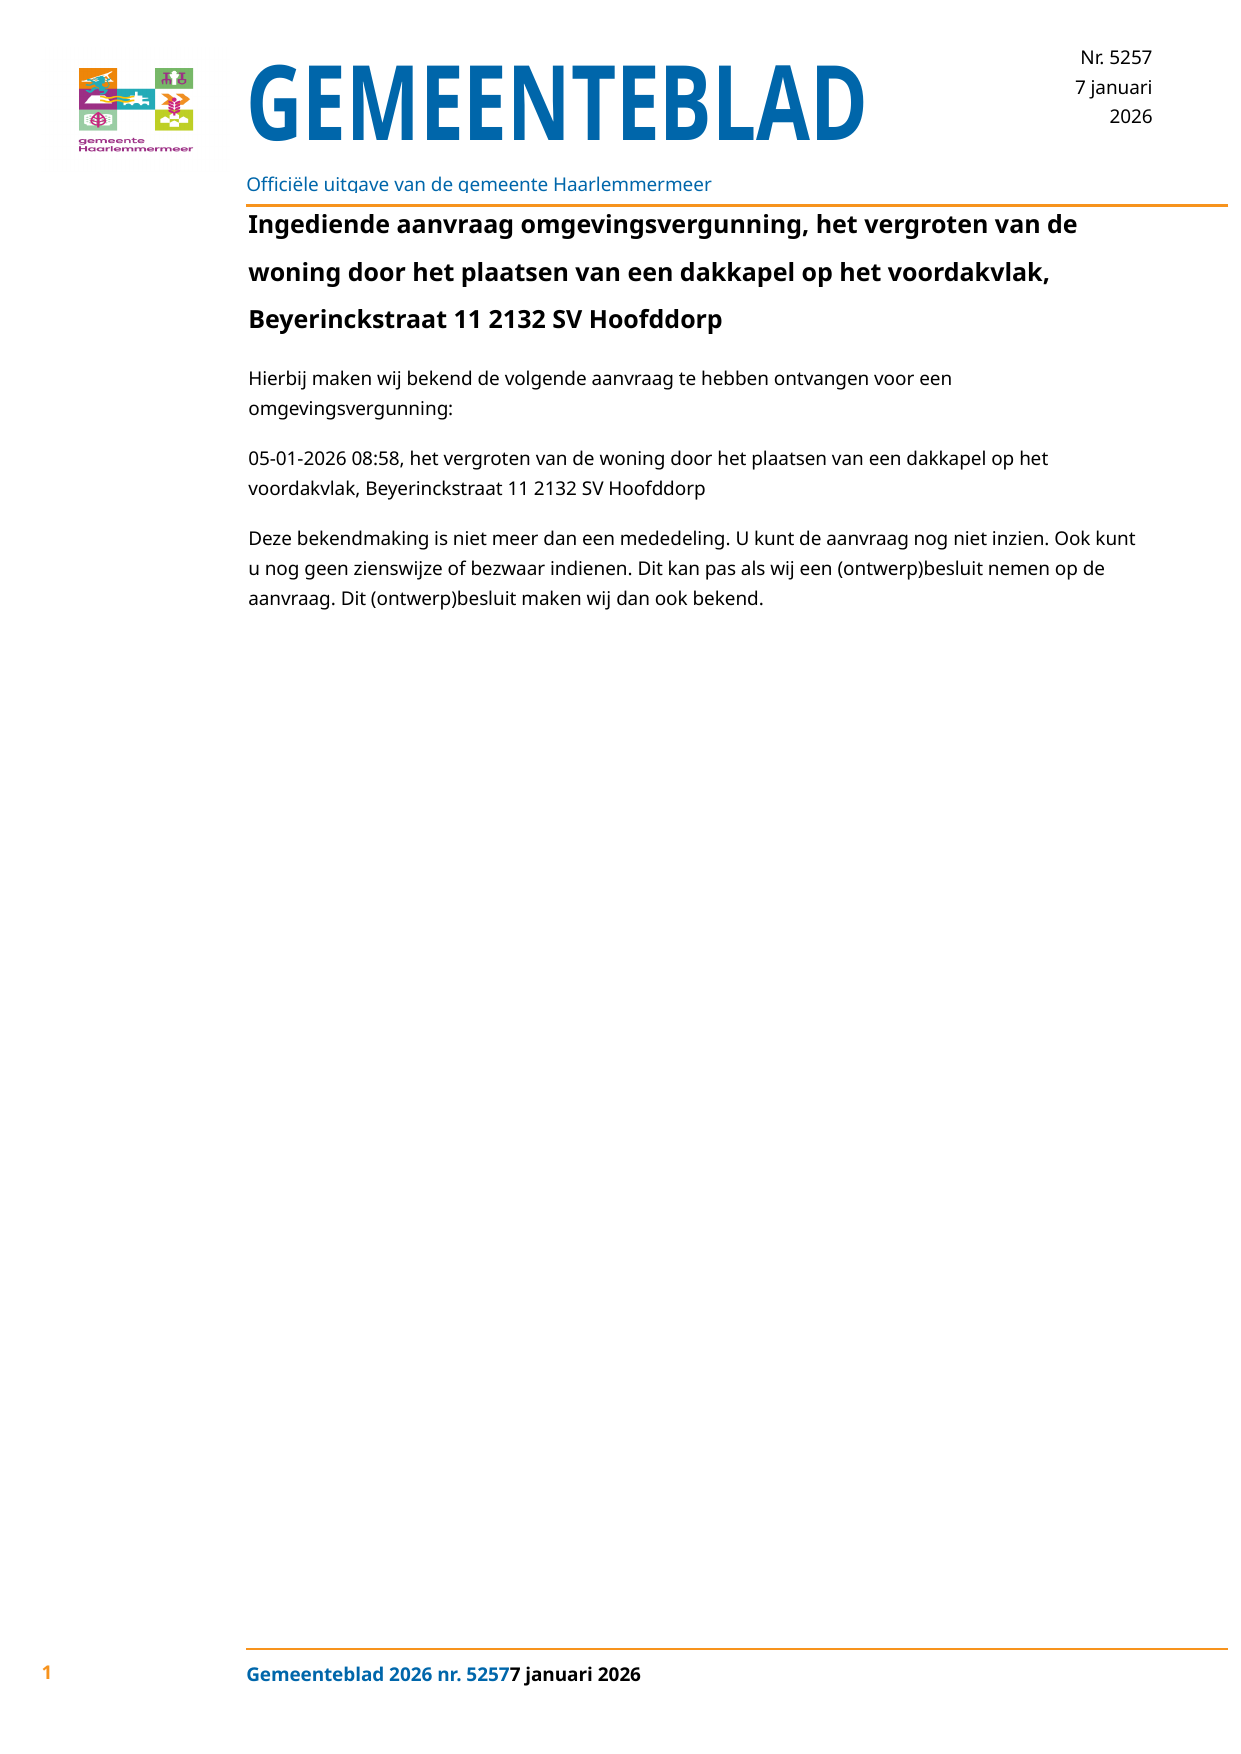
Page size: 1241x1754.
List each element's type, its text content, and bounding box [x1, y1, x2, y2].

text 05-01-2026 08:58, het vergroten van de woning door het plaatsen van een dakkapel op het voordakvlak, Beyerinckstraat 11 2132 SV Hoofddorp [248, 446, 1152, 501]
text Hierbij maken wij bekend de volgende aanvraag te hebben ontvangen voor een omgevingsvergunning: [248, 366, 1152, 421]
text Ingediende aanvraag omgevingsvergunning, het vergroten van de woning door het plaatsen van een dakkapel op het voordakvlak, Beyerinckstraat 11 2132 SV Hoofddorp [248, 207, 1152, 336]
picture [41, 47, 231, 172]
text Deze bekendmaking is niet meer dan een mededeling. U kunt de aanvraag nog niet inzien. Ook kunt u nog geen zienswijze of bezwaar indienen. Dit kan pas als wij een (ontwerp)besluit nemen op de aanvraag. Dit (ontwerp)besluit maken wij dan ook bekend. [248, 526, 1152, 610]
